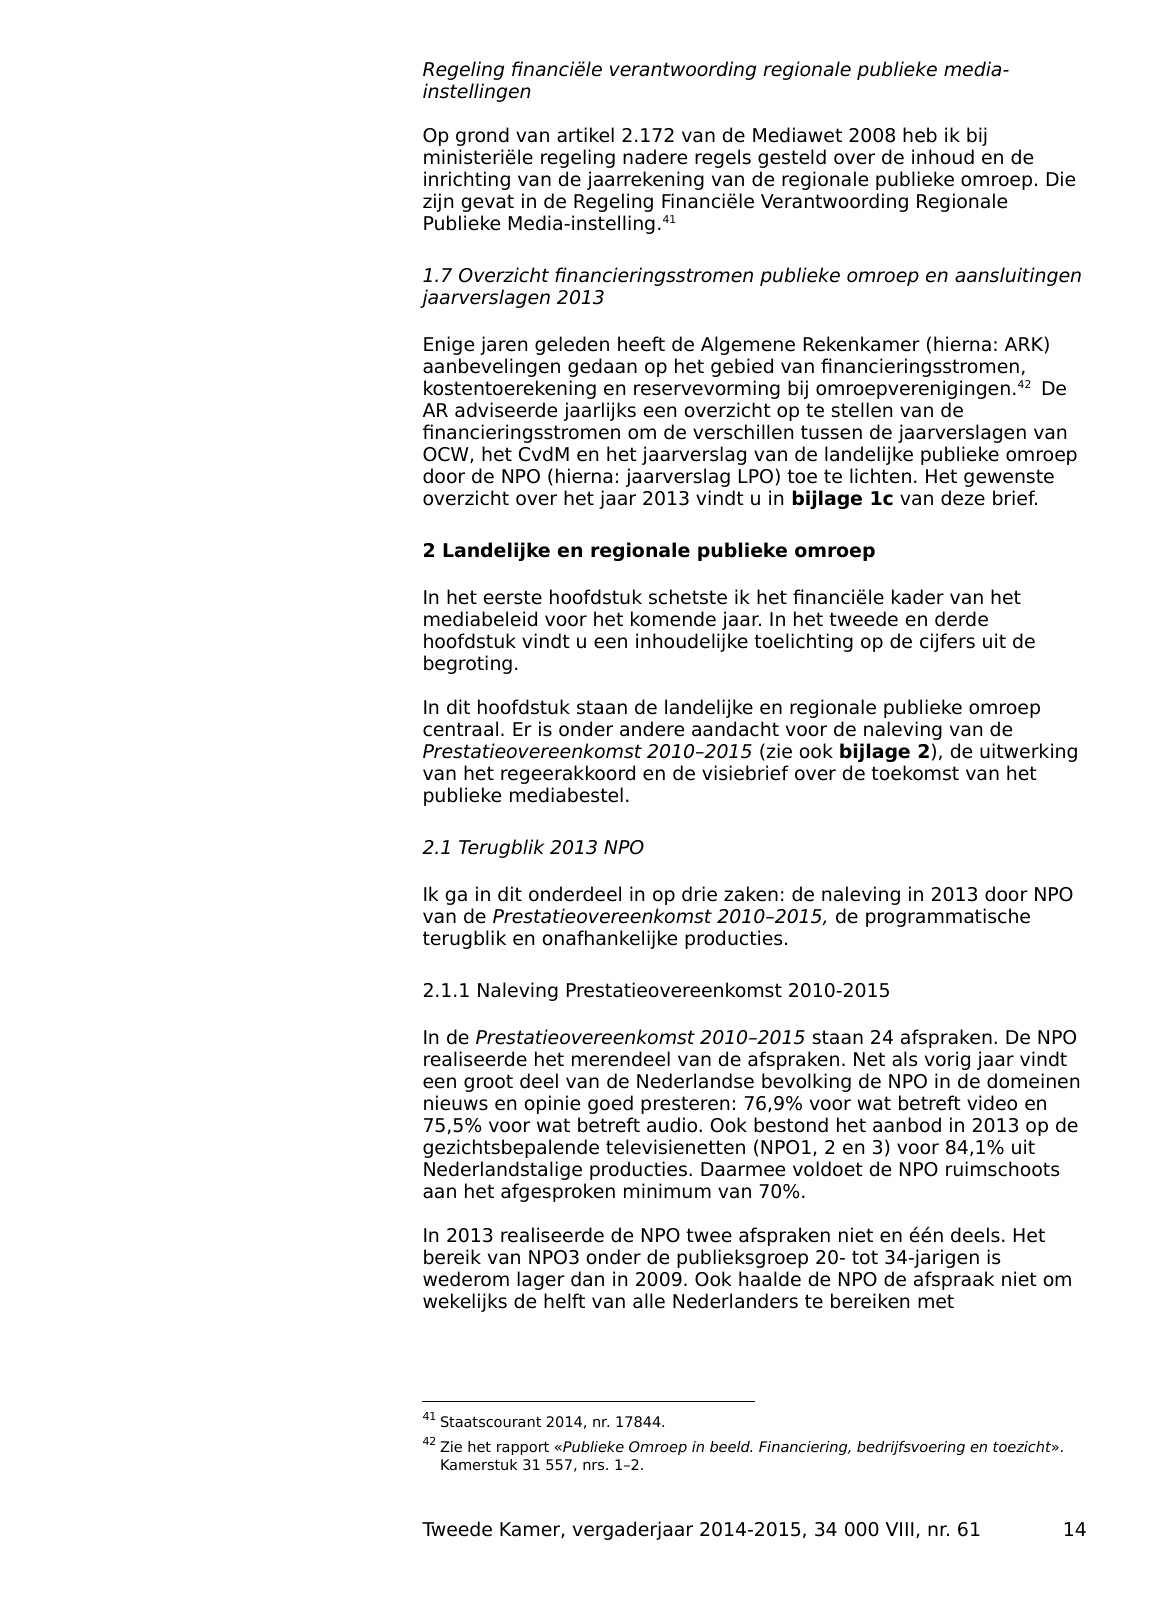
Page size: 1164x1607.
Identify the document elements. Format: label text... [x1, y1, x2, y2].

text Ik ga in dit onderdeel in op drie zaken: de naleving in 2013 door NPO van de Prestatieovereenkomst 2010–2015, de programmatische terugblik en onafhankelijke producties. [422, 884, 1087, 950]
text In 2013 realiseerde de NPO twee afspraken niet en één deels. Het bereik van NPO3 onder de publieksgroep 20- tot 34-jarigen is wederom lager dan in 2009. Ook haalde de NPO de afspraak niet om wekelijks de helft van alle Nederlanders te bereiken met [422, 1225, 1087, 1313]
text Staatscourant 2014, nr. 17844. [422, 1410, 1087, 1432]
subtitle 1.7 Overzicht financieringsstromen publieke omroep en aansluitingen jaarverslagen 2013 [422, 265, 1087, 309]
subtitle 2 Landelijke en regionale publieke omroep [422, 540, 1087, 562]
text In het eerste hoofdstuk schetste ik het financiële kader van het mediabeleid voor het komende jaar. In het tweede en derde hoofdstuk vindt u een inhoudelijke toelichting op de cijfers uit de begroting. [422, 587, 1087, 675]
text Op grond van artikel 2.172 van de Mediawet 2008 heb ik bij ministeriële regeling nadere regels gesteld over de inhoud en de inrichting van de jaarrekening van de regionale publieke omroep. Die zijn gevat in de Regeling Financiële Verantwoording Regionale Publieke Media-instelling. [422, 125, 1087, 235]
text In dit hoofdstuk staan de landelijke en regionale publieke omroep centraal. Er is onder andere aandacht voor de naleving van de Prestatieovereenkomst 2010–2015 (zie ook bijlage 2), de uitwerking van het regeerakkoord en de visiebrief over de toekomst van het publieke mediabestel. [422, 697, 1087, 807]
text Zie het rapport «Publieke Omroep in beeld. Financiering, bedrijfsvoering en toezicht». Kamerstuk 31 557, nrs. 1–2. [422, 1435, 1087, 1474]
text Enige jaren geleden heeft de Algemene Rekenkamer (hierna: ARK) aanbevelingen gedaan op het gebied van financieringsstromen, kostentoerekening en reservevorming bij omroepverenigingen. De AR adviseerde jaarlijks een overzicht op te stellen van de financieringsstromen om de verschillen tussen de jaarverslagen van OCW, het CvdM en het jaarverslag van de landelijke publieke omroep door de NPO (hierna: jaarverslag LPO) toe te lichten. Het gewenste overzicht over het jaar 2013 vindt u in bijlage 1c van deze brief. [422, 334, 1087, 510]
subtitle Regeling financiële verantwoording regionale publieke media-instellingen [422, 59, 1087, 103]
subtitle 2.1.1 Naleving Prestatieovereenkomst 2010-2015 [422, 980, 1087, 1002]
subtitle 2.1 Terugblik 2013 NPO [422, 837, 1087, 859]
text In de Prestatieovereenkomst 2010–2015 staan 24 afspraken. De NPO realiseerde het merendeel van de afspraken. Net als vorig jaar vindt een groot deel van de Nederlandse bevolking de NPO in de domeinen nieuws en opinie goed presteren: 76,9% voor wat betreft video en 75,5% voor wat betreft audio. Ook bestond het aanbod in 2013 op de gezichtsbepalende televisienetten (NPO1, 2 en 3) voor 84,1% uit Nederlandstalige producties. Daarmee voldoet de NPO ruimschoots aan het afgesproken minimum van 70%. [422, 1027, 1087, 1203]
